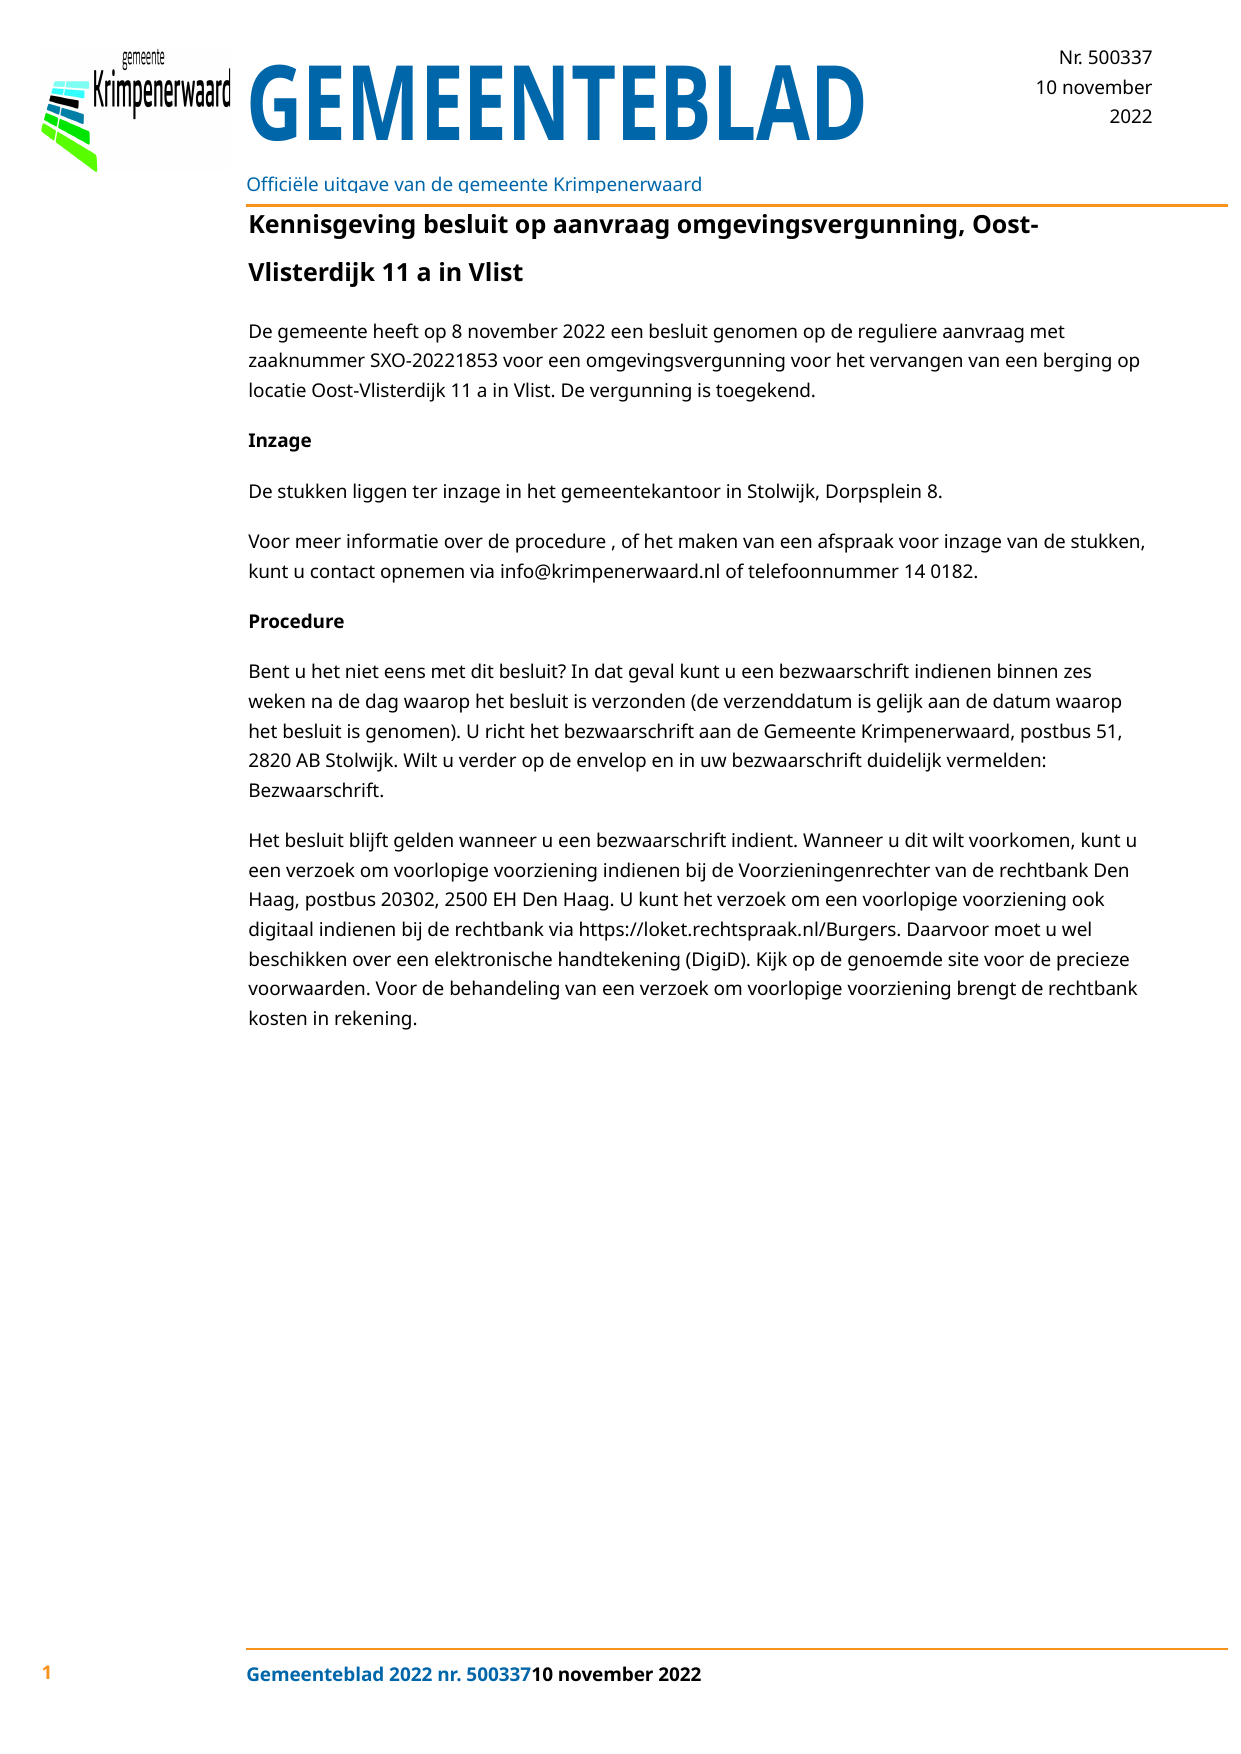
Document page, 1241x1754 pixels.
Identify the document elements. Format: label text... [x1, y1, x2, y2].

text Voor meer informatie over de procedure , of het maken van een afspraak voor inzage van de stukken, kunt u contact opnemen via info@krimpenerwaard.nl of telefoonnummer 14 0182. [248, 528, 1152, 584]
text De stukken liggen ter inzage in het gemeentekantoor in Stolwijk, Dorpsplein 8. [248, 478, 1152, 504]
picture [41, 47, 231, 172]
text De gemeente heeft op 8 november 2022 een besluit genomen op de reguliere aanvraag met zaaknummer SXO-20221853 voor een omgevingsvergunning voor het vervangen van een berging op locatie Oost-Vlisterdijk 11 a in Vlist. De vergunning is toegekend. [248, 318, 1152, 403]
text Inzage [248, 427, 1152, 453]
text Kennisgeving besluit op aanvraag omgevingsvergunning, Oost-Vlisterdijk 11 a in Vlist [248, 207, 1152, 288]
text Het besluit blijft gelden wanneer u een bezwaarschrift indient. Wanneer u dit wilt voorkomen, kunt u een verzoek om voorlopige voorziening indienen bij de Voorzieningenrechter van de rechtbank Den Haag, postbus 20302, 2500 EH Den Haag. U kunt het verzoek om een voorlopige voorziening ook digitaal indienen bij de rechtbank via https://loket.rechtspraak.nl/Burgers. Daarvoor moet u wel beschikken over een elektronische handtekening (DigiD). Kijk op de genoemde site voor de precieze voorwaarden. Voor de behandeling van een verzoek om voorlopige voorziening brengt de rechtbank kosten in rekening. [248, 827, 1152, 1031]
text Bent u het niet eens met dit besluit? In dat geval kunt u een bezwaarschrift indienen binnen zes weken na de dag waarop het besluit is verzonden (de verzenddatum is gelijk aan de datum waarop het besluit is genomen). U richt het bezwaarschrift aan de Gemeente Krimpenerwaard, postbus 51, 2820 AB Stolwijk. Wilt u verder op de envelop en in uw bezwaarschrift duidelijk vermelden: Bezwaarschrift. [248, 659, 1152, 803]
text Procedure [248, 608, 1152, 634]
